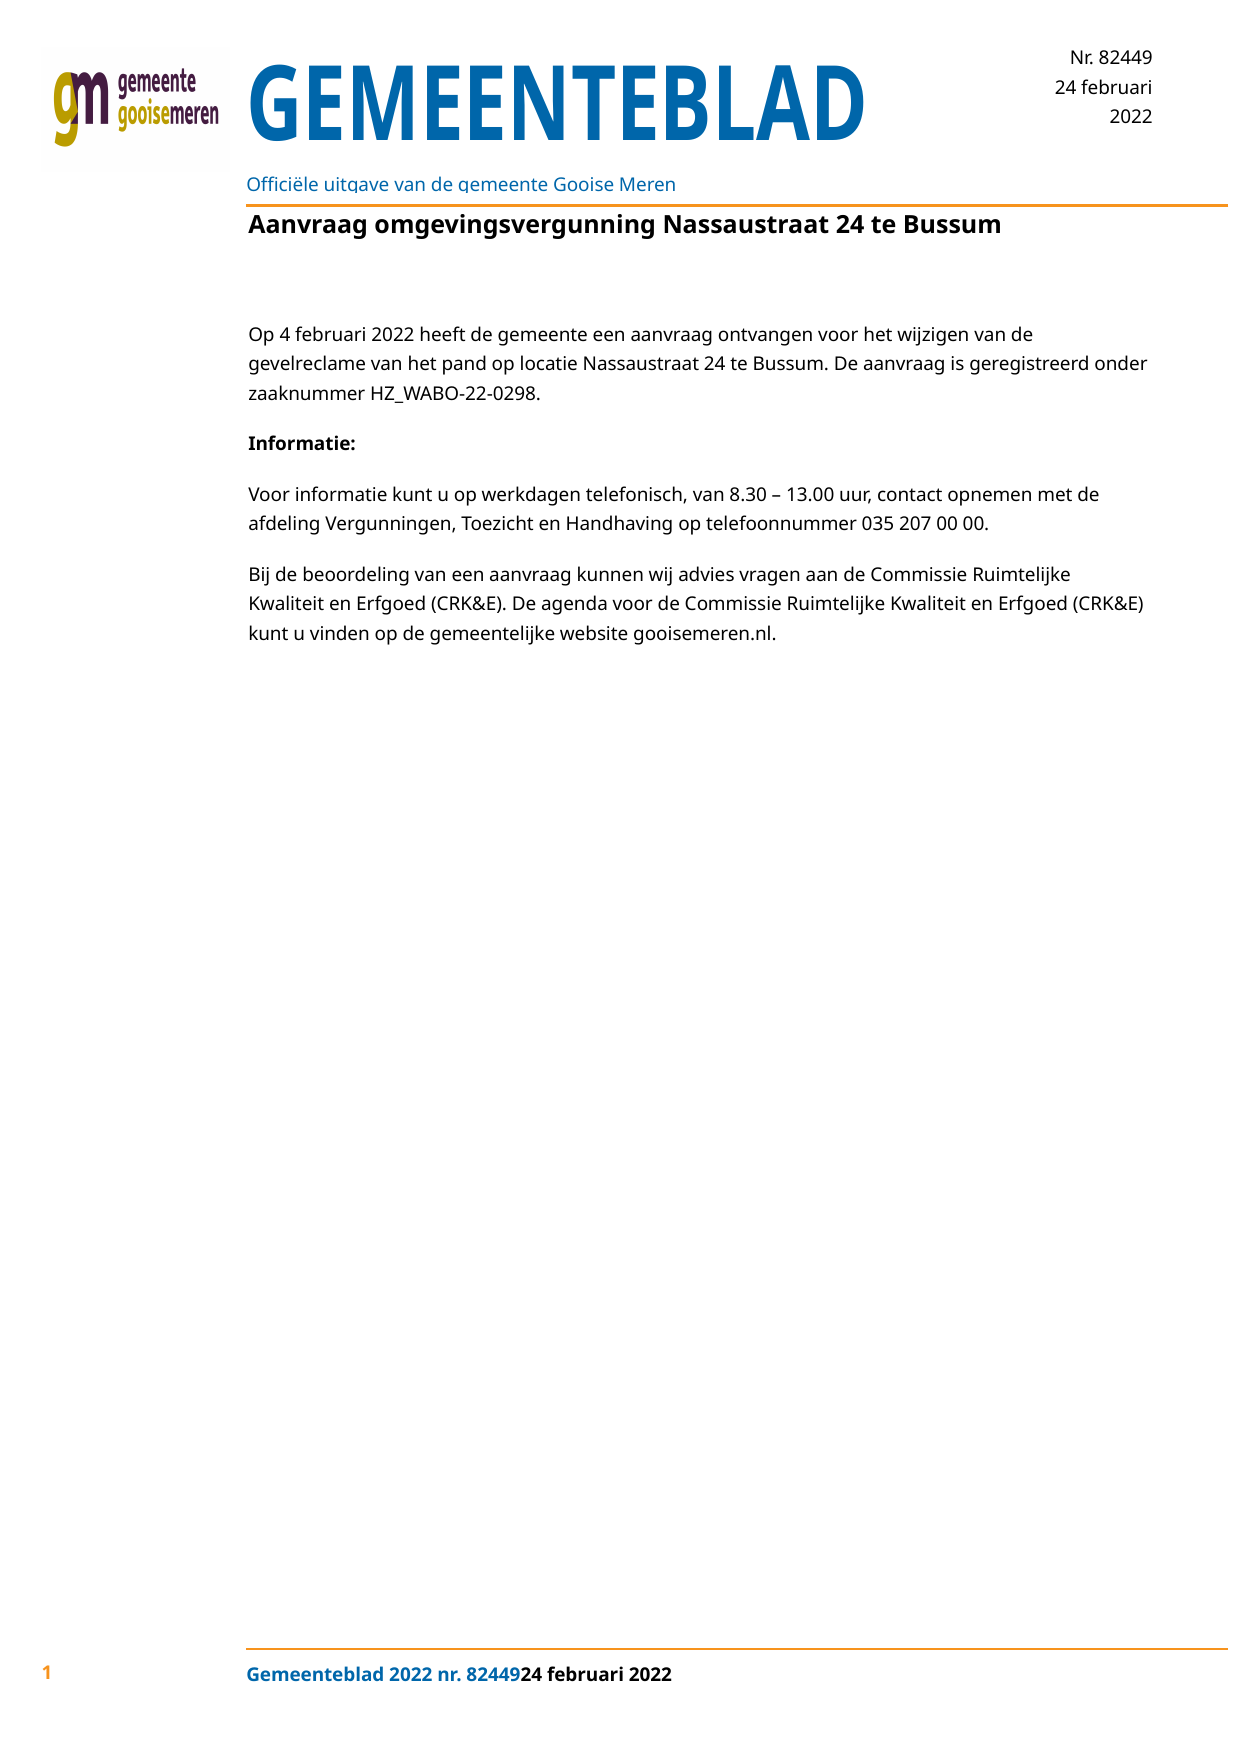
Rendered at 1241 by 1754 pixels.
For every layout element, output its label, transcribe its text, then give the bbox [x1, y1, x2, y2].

text Informatie: [248, 430, 1152, 456]
text Bij de beoordeling van een aanvraag kunnen wij advies vragen aan de Commissie Ruimtelijke Kwaliteit en Erfgoed (CRK&E). De agenda voor de Commissie Ruimtelijke Kwaliteit en Erfgoed (CRK&E) kunt u vinden op de gemeentelijke website gooisemeren.nl. [248, 561, 1152, 646]
text Op 4 februari 2022 heeft de gemeente een aanvraag ontvangen voor het wijzigen van de gevelreclame van het pand op locatie Nassaustraat 24 te Bussum. De aanvraag is geregistreerd onder zaaknummer HZ_WABO-22-0298. [248, 321, 1152, 406]
picture [41, 47, 231, 172]
text Voor informatie kunt u op werkdagen telefonisch, van 8.30 – 13.00 uur, contact opnemen met de afdeling Vergunningen, Toezicht en Handhaving op telefoonnummer 035 207 00 00. [248, 481, 1152, 536]
text Aanvraag omgevingsvergunning Nassaustraat 24 te Bussum [248, 207, 1152, 241]
